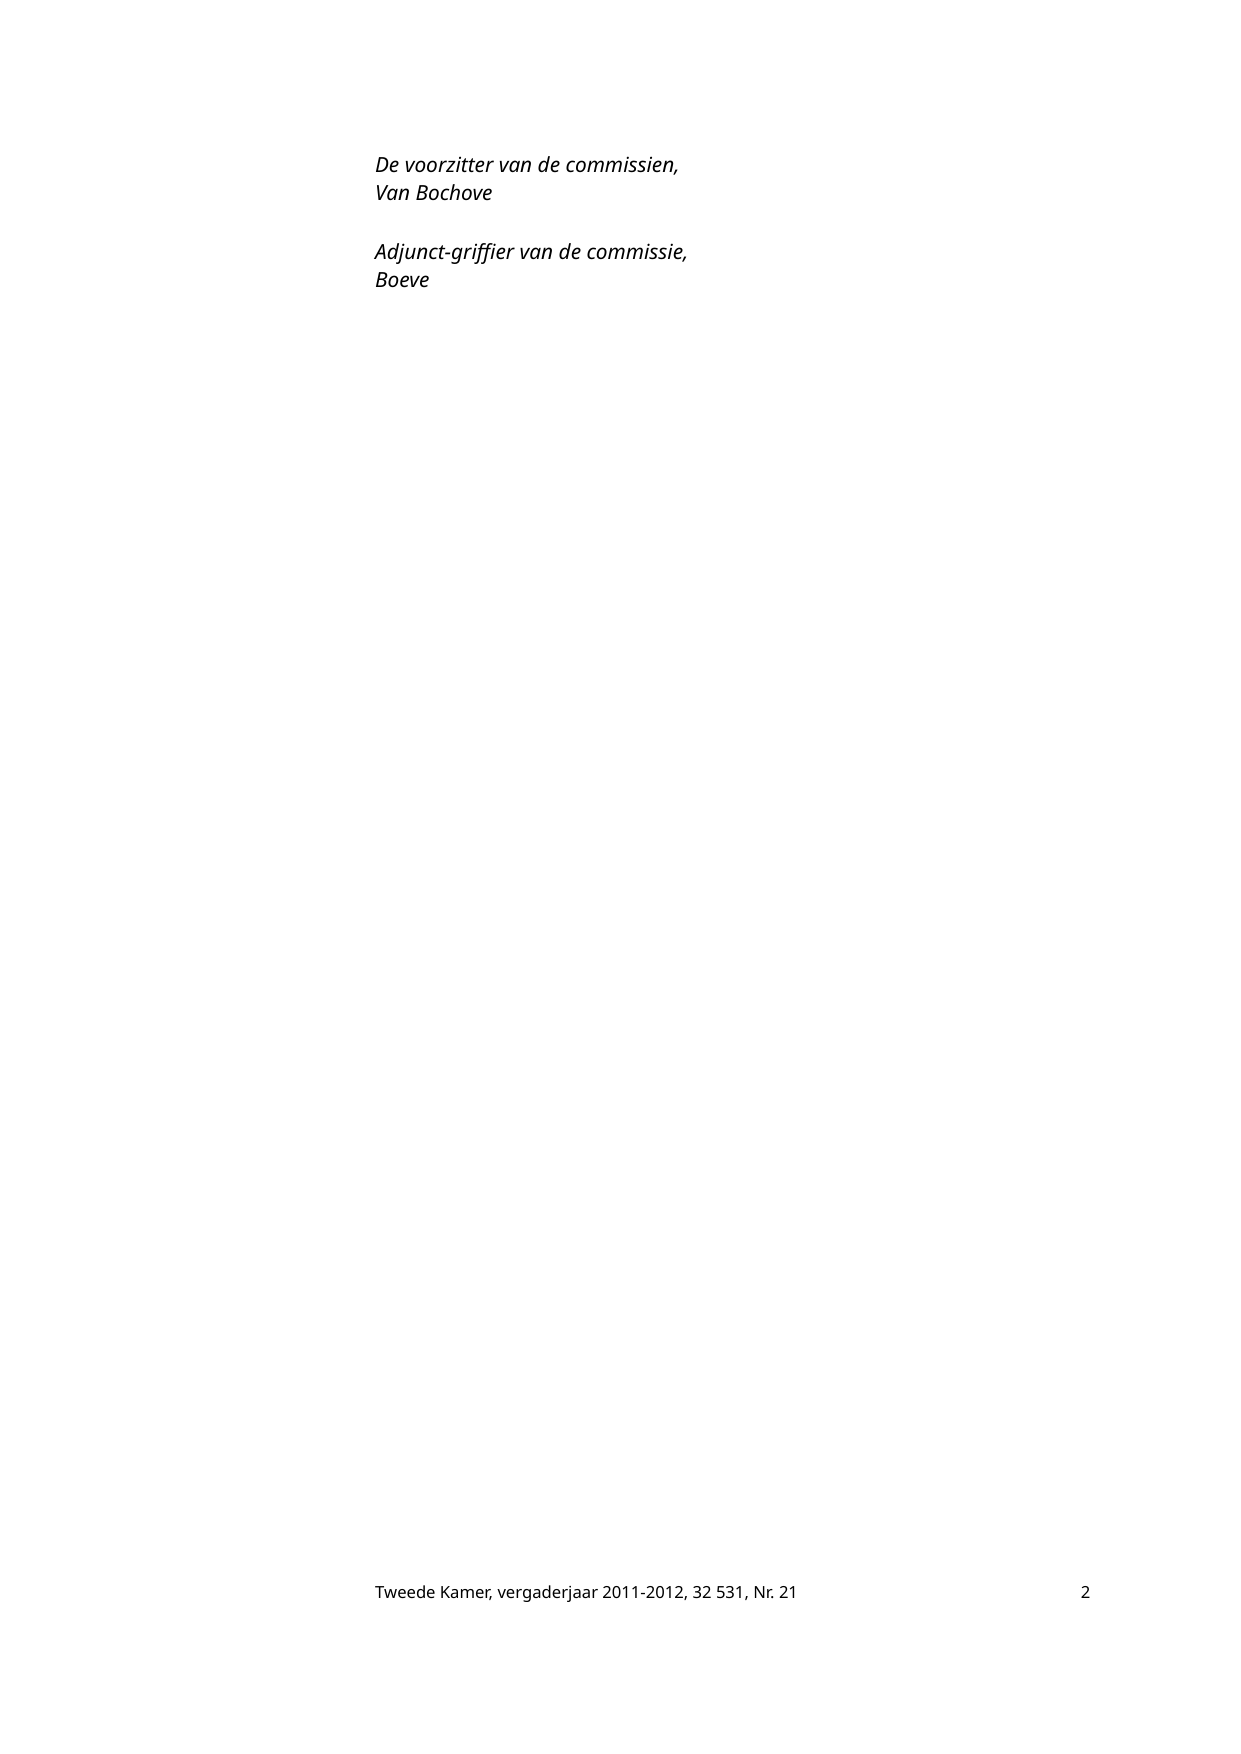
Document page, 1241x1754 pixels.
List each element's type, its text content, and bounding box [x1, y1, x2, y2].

text De voorzitter van de commissien, [375, 150, 1090, 178]
text Boeve [375, 265, 1090, 294]
text Adjunct-griffier van de commissie, [375, 237, 1090, 265]
text Van Bochove [375, 178, 1090, 207]
